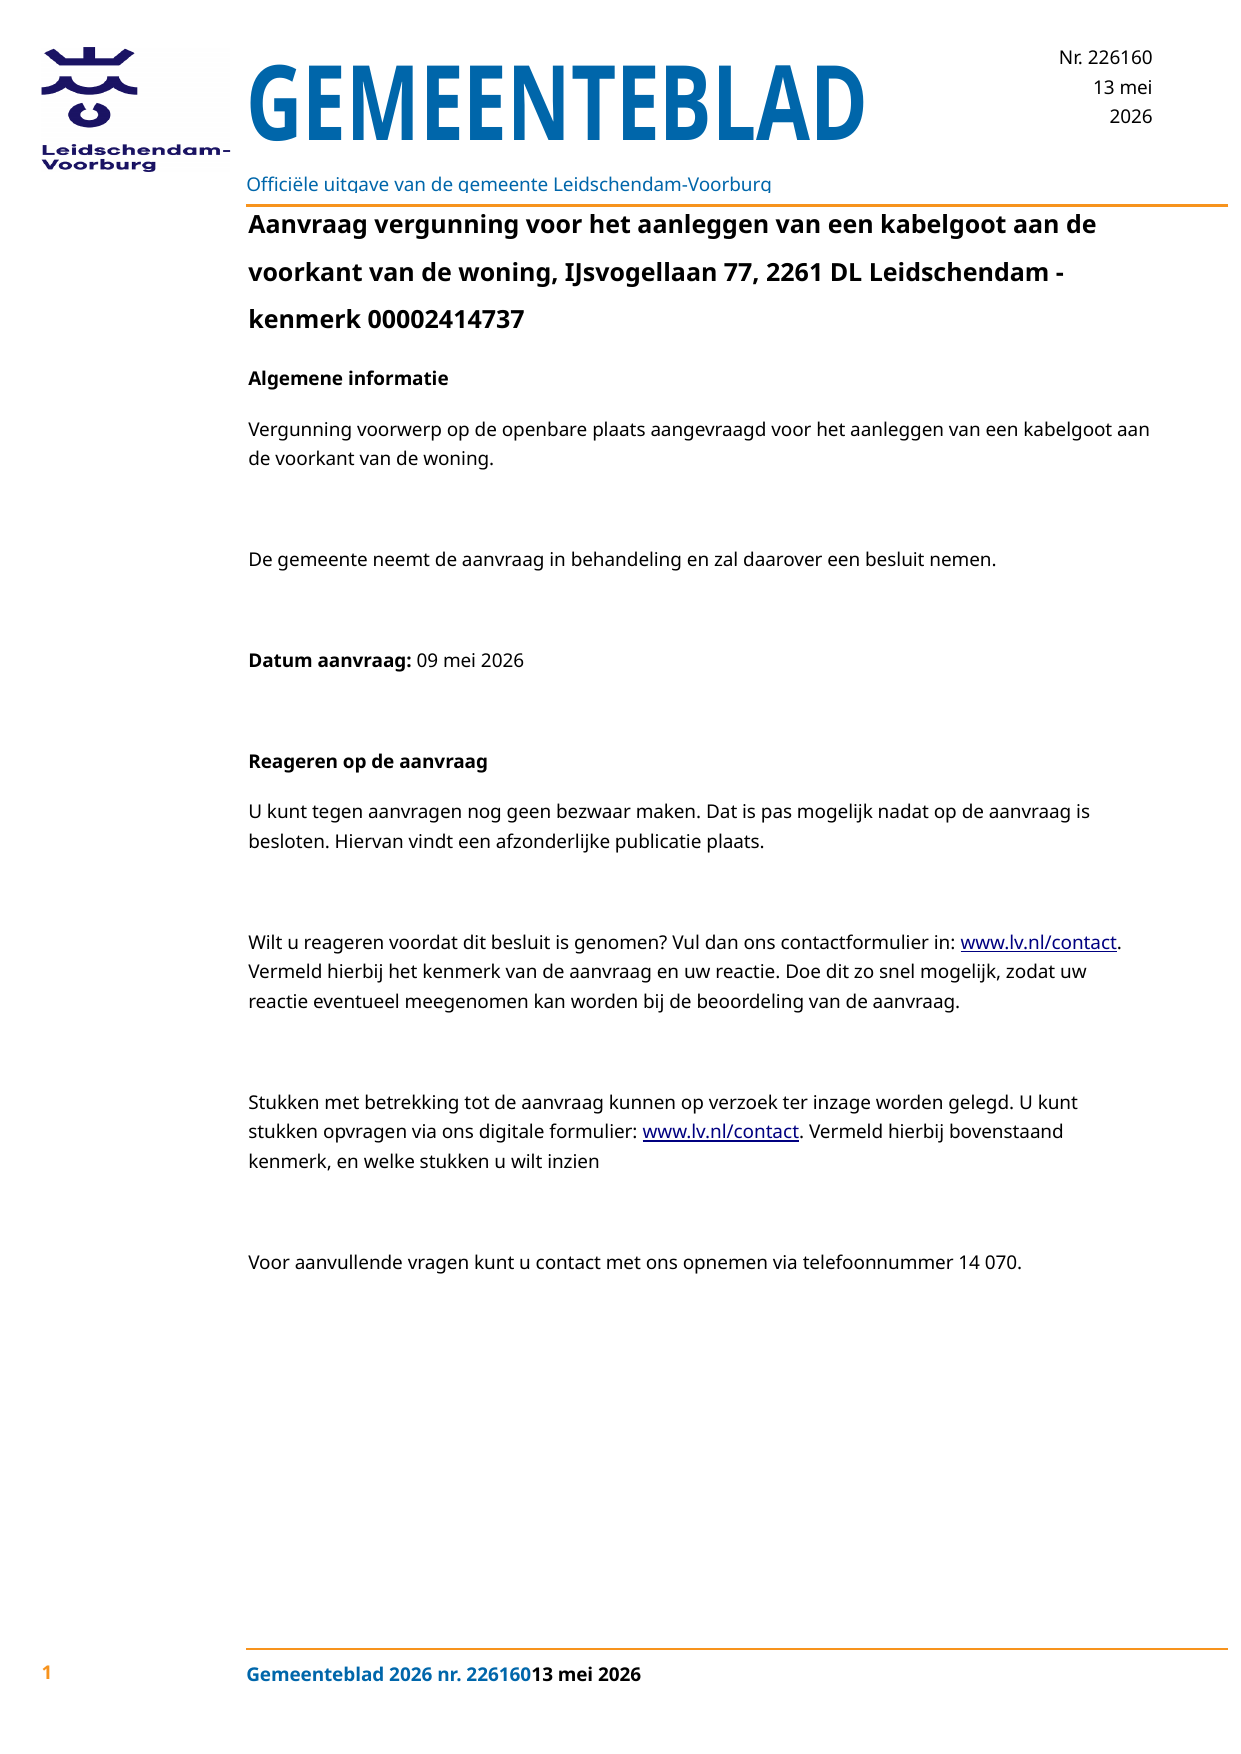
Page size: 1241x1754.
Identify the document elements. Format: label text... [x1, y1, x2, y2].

text U kunt tegen aanvragen nog geen bezwaar maken. Dat is pas mogelijk nadat op de aanvraag is besloten. Hiervan vindt een afzonderlijke publicatie plaats. [248, 798, 1152, 854]
text Stukken met betrekking tot de aanvraag kunnen op verzoek ter inzage worden gelegd. U kunt stukken opvragen via ons digitale formulier: www.lv.nl/contact. Vermeld hierbij bovenstaand kenmerk, en welke stukken u wilt inzien [248, 1089, 1152, 1174]
text De gemeente neemt de aanvraag in behandeling en zal daarover een besluit nemen. [248, 546, 1152, 572]
picture [41, 47, 231, 172]
text Wilt u reageren voordat dit besluit is genomen? Vul dan ons contactformulier in: www.lv.nl/contact. Vermeld hierbij het kenmerk van de aanvraag en uw reactie. Doe dit zo snel mogelijk, zodat uw reactie eventueel meegenomen kan worden bij de beoordeling van de aanvraag. [248, 929, 1152, 1014]
text Aanvraag vergunning voor het aanleggen van een kabelgoot aan de voorkant van de woning, IJsvogellaan 77, 2261 DL Leidschendam - kenmerk 00002414737 [248, 207, 1152, 336]
text Vergunning voorwerp op de openbare plaats aangevraagd voor het aanleggen van een kabelgoot aan de voorkant van de woning. [248, 416, 1152, 471]
text Algemene informatie [248, 366, 1152, 391]
text Datum aanvraag: 09 mei 2026 [248, 647, 1152, 673]
text Reageren op de aanvraag [248, 748, 1152, 774]
text Voor aanvullende vragen kunt u contact met ons opnemen via telefoonnummer 14 070. [248, 1249, 1152, 1274]
